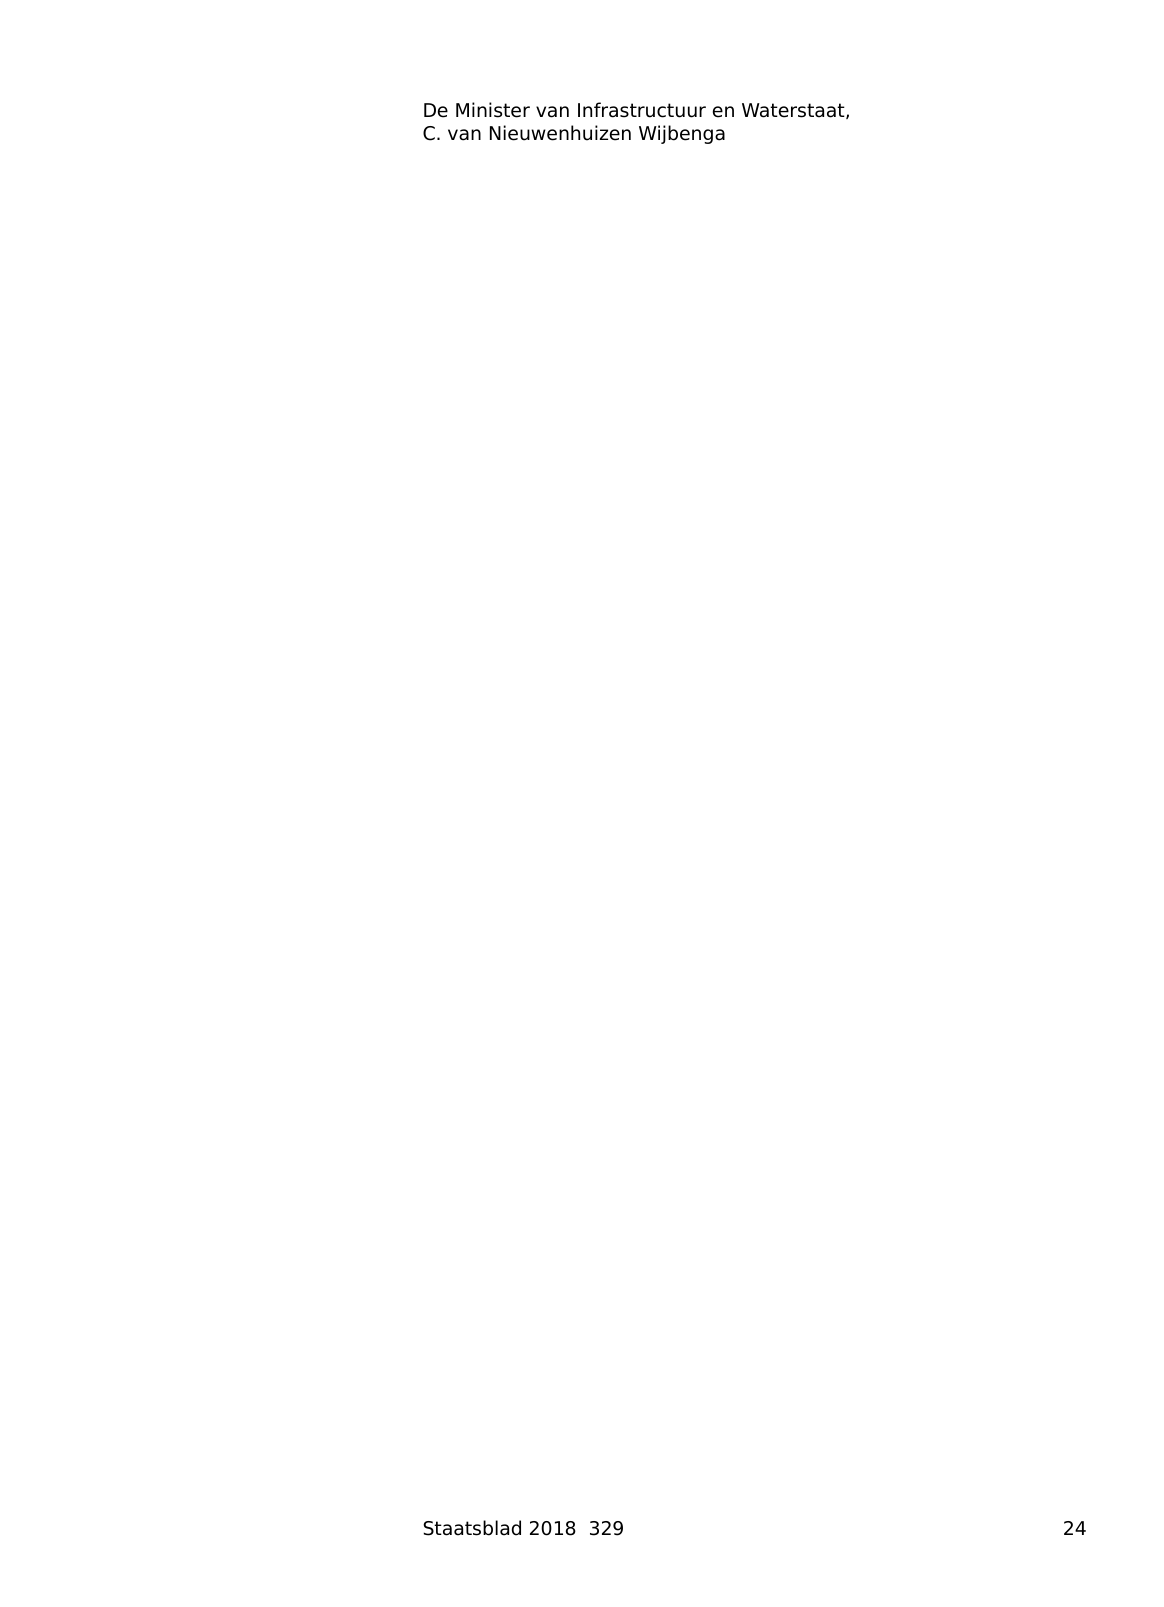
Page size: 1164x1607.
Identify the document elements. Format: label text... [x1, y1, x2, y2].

text De Minister van Infrastructuur en Waterstaat, C. van Nieuwenhuizen Wijbenga [422, 100, 1087, 144]
